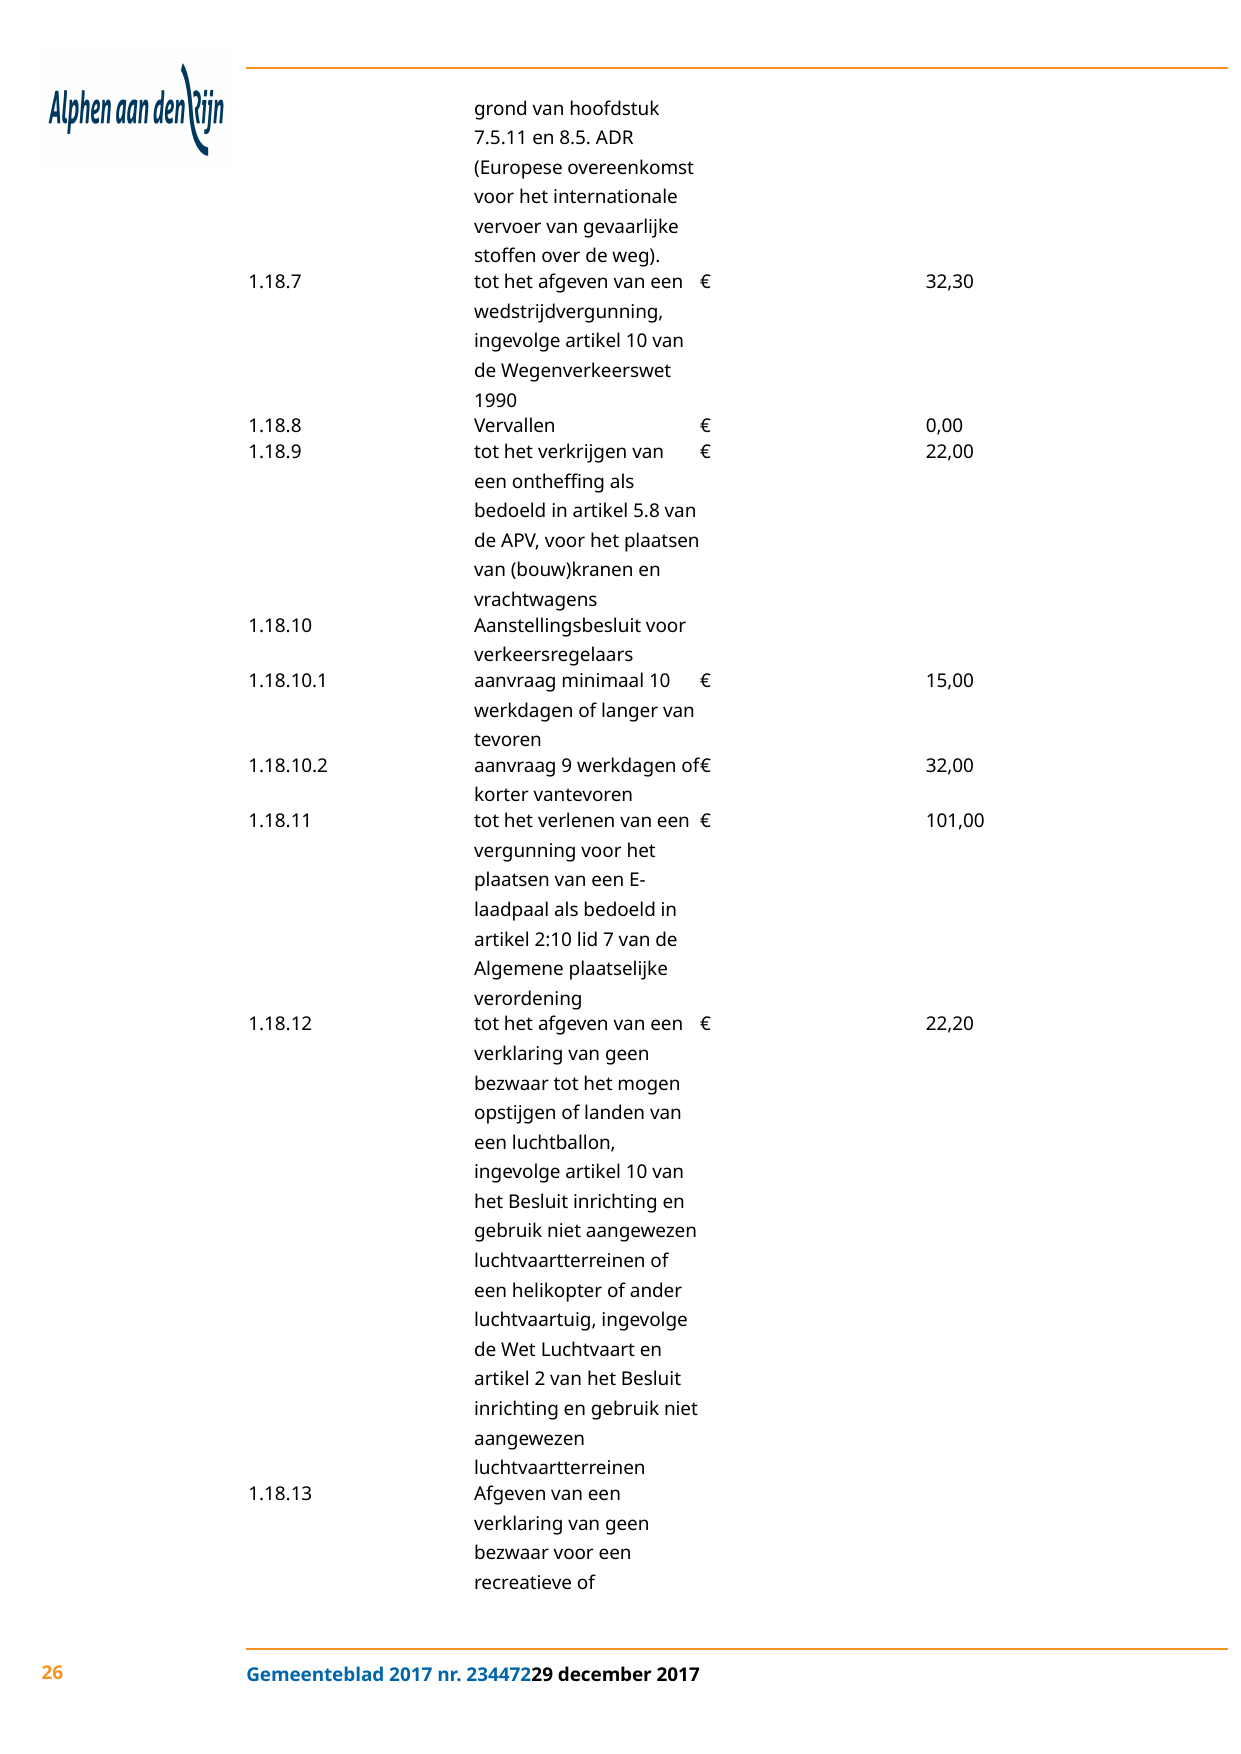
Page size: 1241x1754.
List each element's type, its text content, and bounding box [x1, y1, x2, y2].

table_cell Vervallen [474, 413, 700, 438]
table_cell tot het verlenen van een vergunning voor het plaatsen van een E-laadpaal als bedoeld in artikel 2:10 lid 7 van de Algemene plaatselijke verordening [474, 808, 700, 1011]
picture [41, 47, 231, 172]
table_cell aanvraag minimaal 10 werkdagen of langer van tevoren [474, 667, 700, 752]
table_cell 1.18.8 [248, 413, 474, 438]
table_cell 1.18.10.1 [248, 667, 474, 752]
table_cell € [700, 413, 926, 438]
table_cell 1.18.11 [248, 808, 474, 1011]
table_cell 1.18.7 [248, 269, 474, 412]
table_cell [926, 95, 1152, 268]
table_cell 1.18.13 [248, 1480, 474, 1594]
table_cell aanvraag 9 werkdagen of korter vantevoren [474, 752, 700, 807]
table_cell [926, 1480, 1152, 1594]
table_cell 15,00 [926, 667, 1152, 752]
table_cell 0,00 [926, 413, 1152, 438]
table_cell 1.18.12 [248, 1011, 474, 1480]
table_cell Aanstellingsbesluit voor verkeersregelaars [474, 612, 700, 667]
table_cell € [700, 438, 926, 612]
table_cell tot het afgeven van een wedstrijdvergunning, ingevolge artikel 10 van de Wegenverkeerswet 1990 [474, 269, 700, 412]
table_cell 1.18.10.2 [248, 752, 474, 807]
table_cell tot het verkrijgen van een ontheffing als bedoeld in artikel 5.8 van de APV, voor het plaatsen van (bouw)kranen en vrachtwagens [474, 438, 700, 612]
table_cell 1.18.10 [248, 612, 474, 667]
table_cell tot het afgeven van een verklaring van geen bezwaar tot het mogen opstijgen of landen van een luchtballon, ingevolge artikel 10 van het Besluit inrichting en gebruik niet aangewezen luchtvaartterreinen of een helikopter of ander luchtvaartuig, ingevolge de Wet Luchtvaart en artikel 2 van het Besluit inrichting en gebruik niet aangewezen luchtvaartterreinen [474, 1011, 700, 1480]
table_cell € [700, 1011, 926, 1480]
table_cell 32,00 [926, 752, 1152, 807]
table_cell € [700, 667, 926, 752]
table_cell € [700, 752, 926, 807]
table_cell [700, 612, 926, 667]
table_cell [248, 95, 474, 268]
table_cell 1.18.9 [248, 438, 474, 612]
table_cell 32,30 [926, 269, 1152, 412]
table_cell [926, 612, 1152, 667]
table_cell 101,00 [926, 808, 1152, 1011]
table_cell € [700, 269, 926, 412]
table_cell 22,20 [926, 1011, 1152, 1480]
table_cell [700, 95, 926, 268]
table_cell € [700, 808, 926, 1011]
table_cell grond van hoofdstuk 7.5.11 en 8.5. ADR (Europese overeenkomst voor het internationale vervoer van gevaarlijke stoffen over de weg). [474, 95, 700, 268]
table_cell [700, 1480, 926, 1594]
table_cell 22,00 [926, 438, 1152, 612]
table_cell Afgeven van een verklaring van geen bezwaar voor een recreatieve of [474, 1480, 700, 1594]
